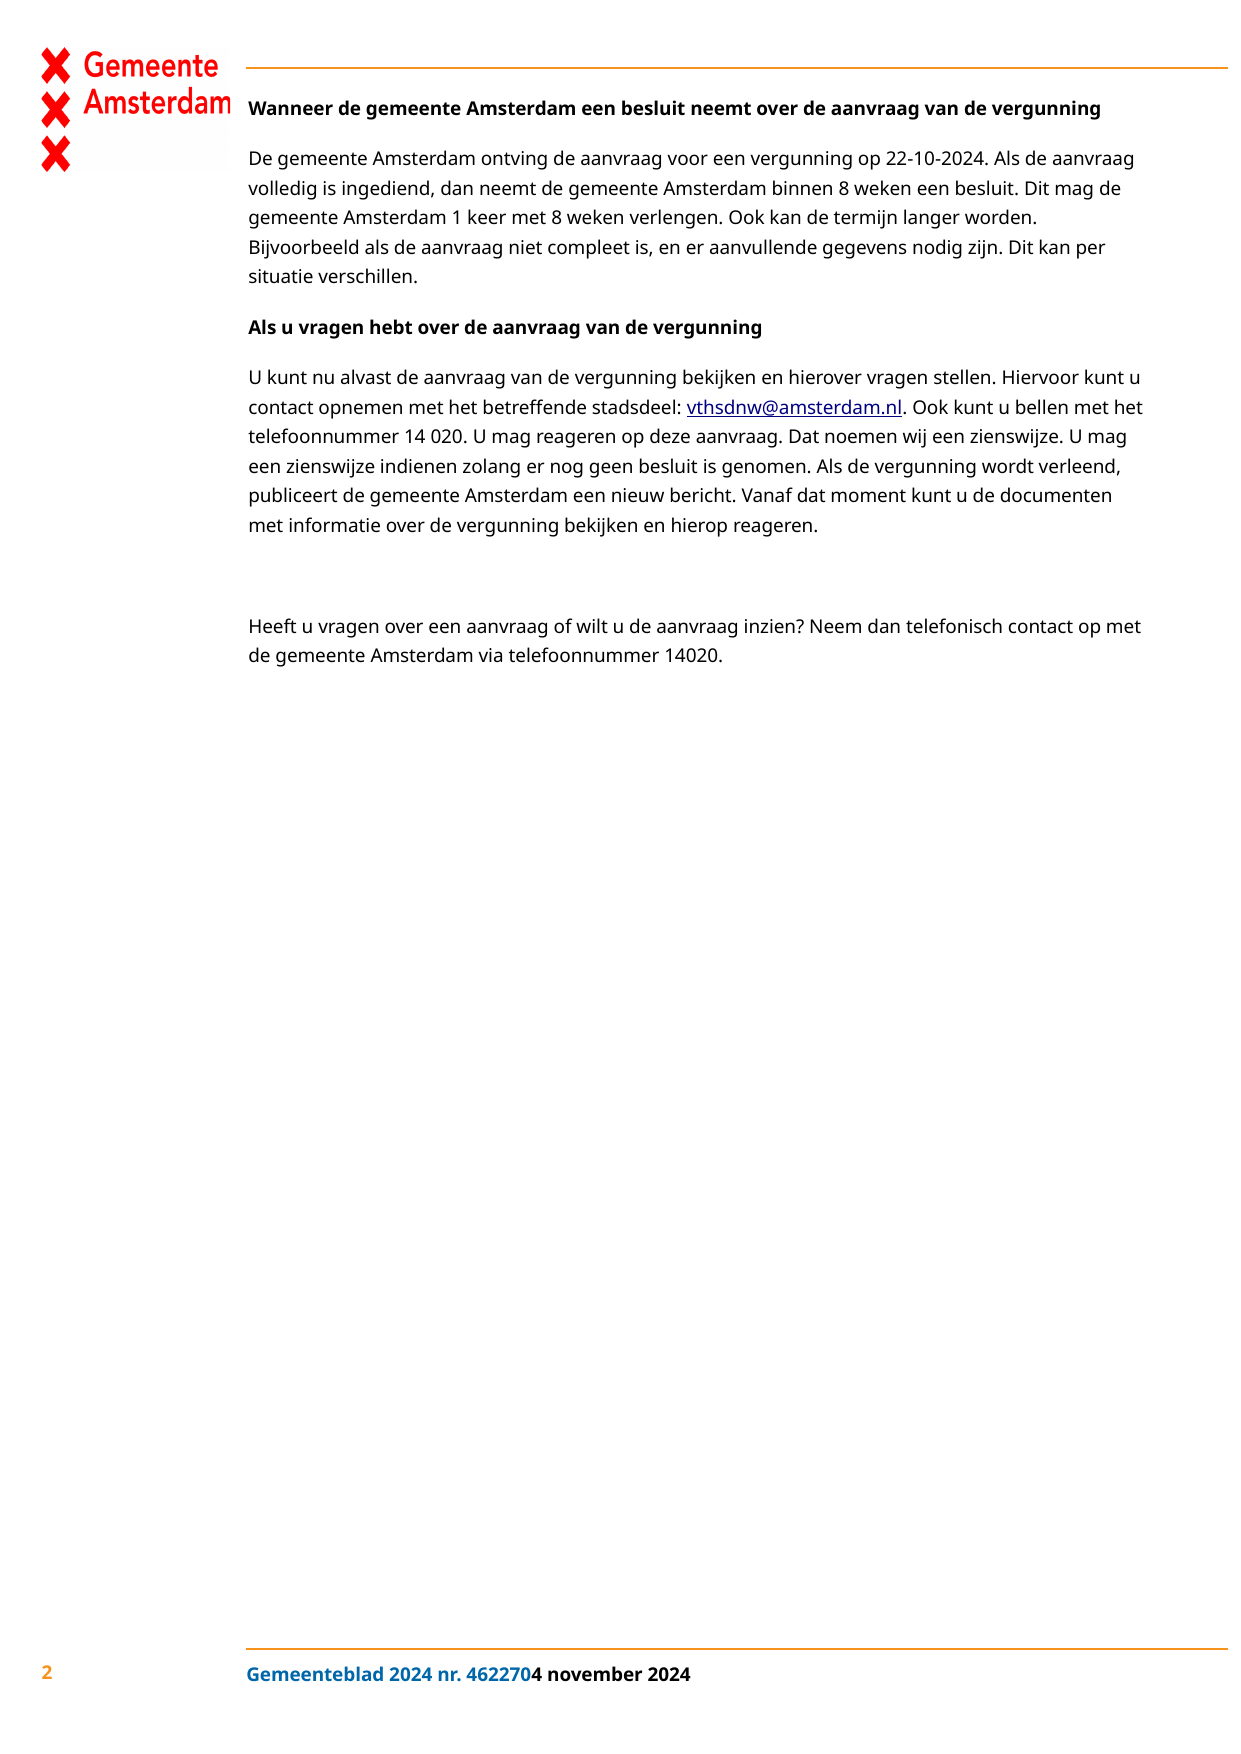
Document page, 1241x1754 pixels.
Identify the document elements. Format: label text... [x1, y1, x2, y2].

picture [41, 47, 231, 172]
text Heeft u vragen over een aanvraag of wilt u de aanvraag inzien? Neem dan telefonisch contact op met de gemeente Amsterdam via telefoonnummer 14020. [248, 613, 1152, 668]
text U kunt nu alvast de aanvraag van de vergunning bekijken en hierover vragen stellen. Hiervoor kunt u contact opnemen met het betreffende stadsdeel: vthsdnw@amsterdam.nl. Ook kunt u bellen met het telefoonnummer 14 020. U mag reageren op deze aanvraag. Dat noemen wij een zienswijze. U mag een zienswijze indienen zolang er nog geen besluit is genomen. Als de vergunning wordt verleend, publiceert de gemeente Amsterdam een nieuw bericht. Vanaf dat moment kunt u de documenten met informatie over de vergunning bekijken en hierop reageren. [248, 364, 1152, 538]
text Wanneer de gemeente Amsterdam een besluit neemt over de aanvraag van de vergunning [248, 95, 1152, 121]
text De gemeente Amsterdam ontving de aanvraag voor een vergunning op 22-10-2024. Als de aanvraag volledig is ingediend, dan neemt de gemeente Amsterdam binnen 8 weken een besluit. Dit mag de gemeente Amsterdam 1 keer met 8 weken verlengen. Ook kan de termijn langer worden. Bijvoorbeeld als de aanvraag niet compleet is, en er aanvullende gegevens nodig zijn. Dit kan per situatie verschillen. [248, 145, 1152, 289]
text Als u vragen hebt over de aanvraag van de vergunning [248, 314, 1152, 340]
